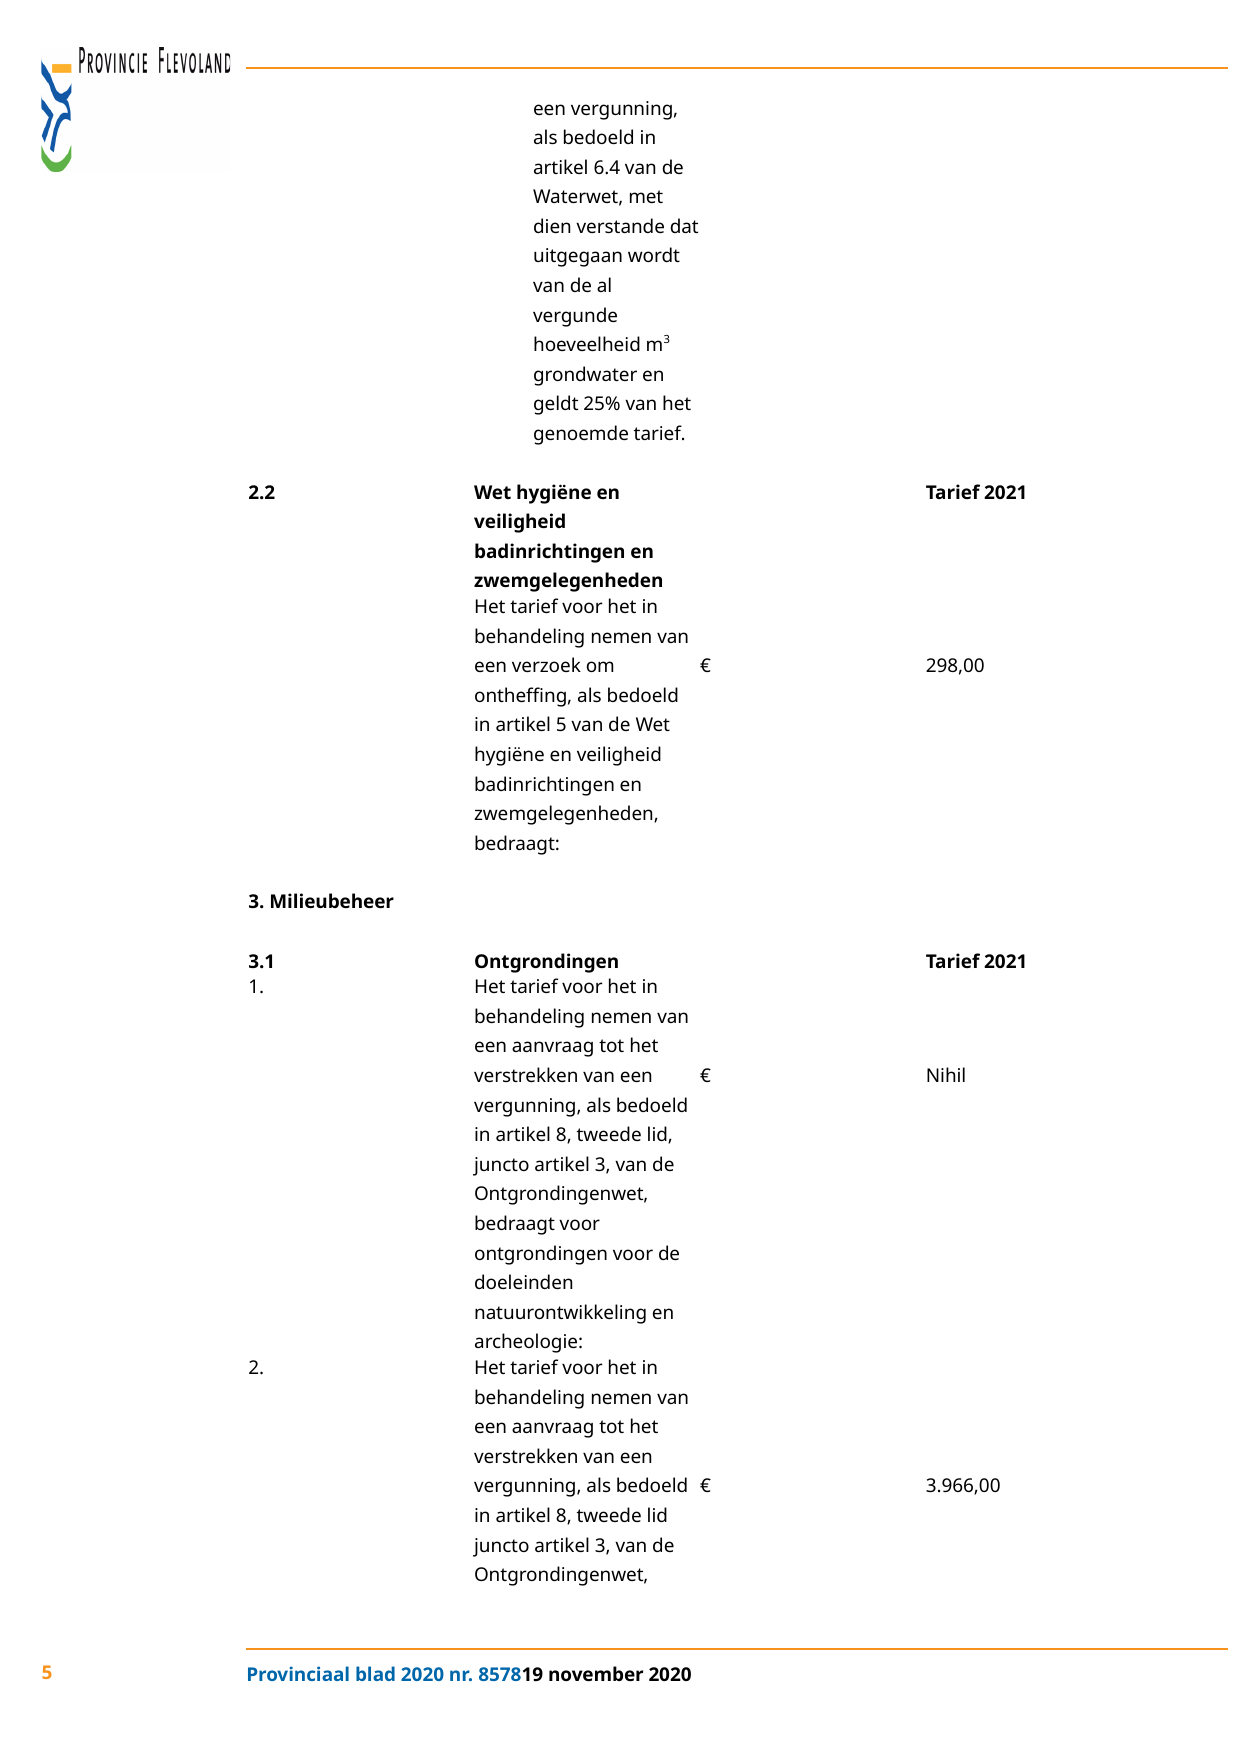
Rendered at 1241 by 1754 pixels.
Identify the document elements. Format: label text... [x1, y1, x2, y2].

table_header 3.1 [248, 948, 474, 973]
table_header Tarief 2021 [926, 948, 1152, 973]
table_header Ontgrondingen [474, 948, 700, 973]
table_cell Het tarief voor het in behandeling nemen van een verzoek om ontheffing, als bedoeld in artikel 5 van de Wet hygiëne en veiligheid badinrichtingen en zwemgelegenheden, bedraagt: [474, 593, 700, 856]
table_header 2.2 [248, 479, 474, 593]
table_header [700, 948, 926, 973]
table_cell Het tarief voor het in behandeling nemen van een aanvraag tot het verstrekken van een vergunning, als bedoeld in artikel 8, tweede lid, juncto artikel 3, van de Ontgrondingenwet, bedraagt voor ontgrondingen voor de doeleinden natuurontwikkeling en archeologie: [474, 974, 700, 1354]
table_cell € [700, 593, 926, 856]
table_header Wet hygiëne en veiligheid badinrichtingen en zwemgelegenheden [474, 479, 700, 593]
table_cell een vergunning, als bedoeld in artikel 6.4 van de Waterwet, met dien verstande dat uitgegaan wordt van de al vergunde hoeveelheid m3 grondwater en geldt 25% van het genoemde tarief. [474, 95, 700, 446]
table_cell Nihil [926, 974, 1152, 1354]
table_cell € [700, 1354, 926, 1587]
picture [41, 47, 231, 172]
table_cell 2. [248, 1354, 474, 1587]
table_header Tarief 2021 [926, 479, 1152, 593]
table_cell [248, 593, 474, 856]
table_cell [926, 95, 1152, 446]
table_cell € [700, 974, 926, 1354]
table_cell 3.966,00 [926, 1354, 1152, 1587]
table_cell [248, 95, 474, 446]
table_cell 1. [248, 974, 474, 1354]
table_cell Het tarief voor het in behandeling nemen van een aanvraag tot het verstrekken van een vergunning, als bedoeld in artikel 8, tweede lid juncto artikel 3, van de Ontgrondingenwet, [474, 1354, 700, 1587]
table_cell 298,00 [926, 593, 1152, 856]
table_header [700, 479, 926, 593]
table_cell [700, 95, 926, 446]
text 3. Milieubeheer [248, 888, 1152, 914]
